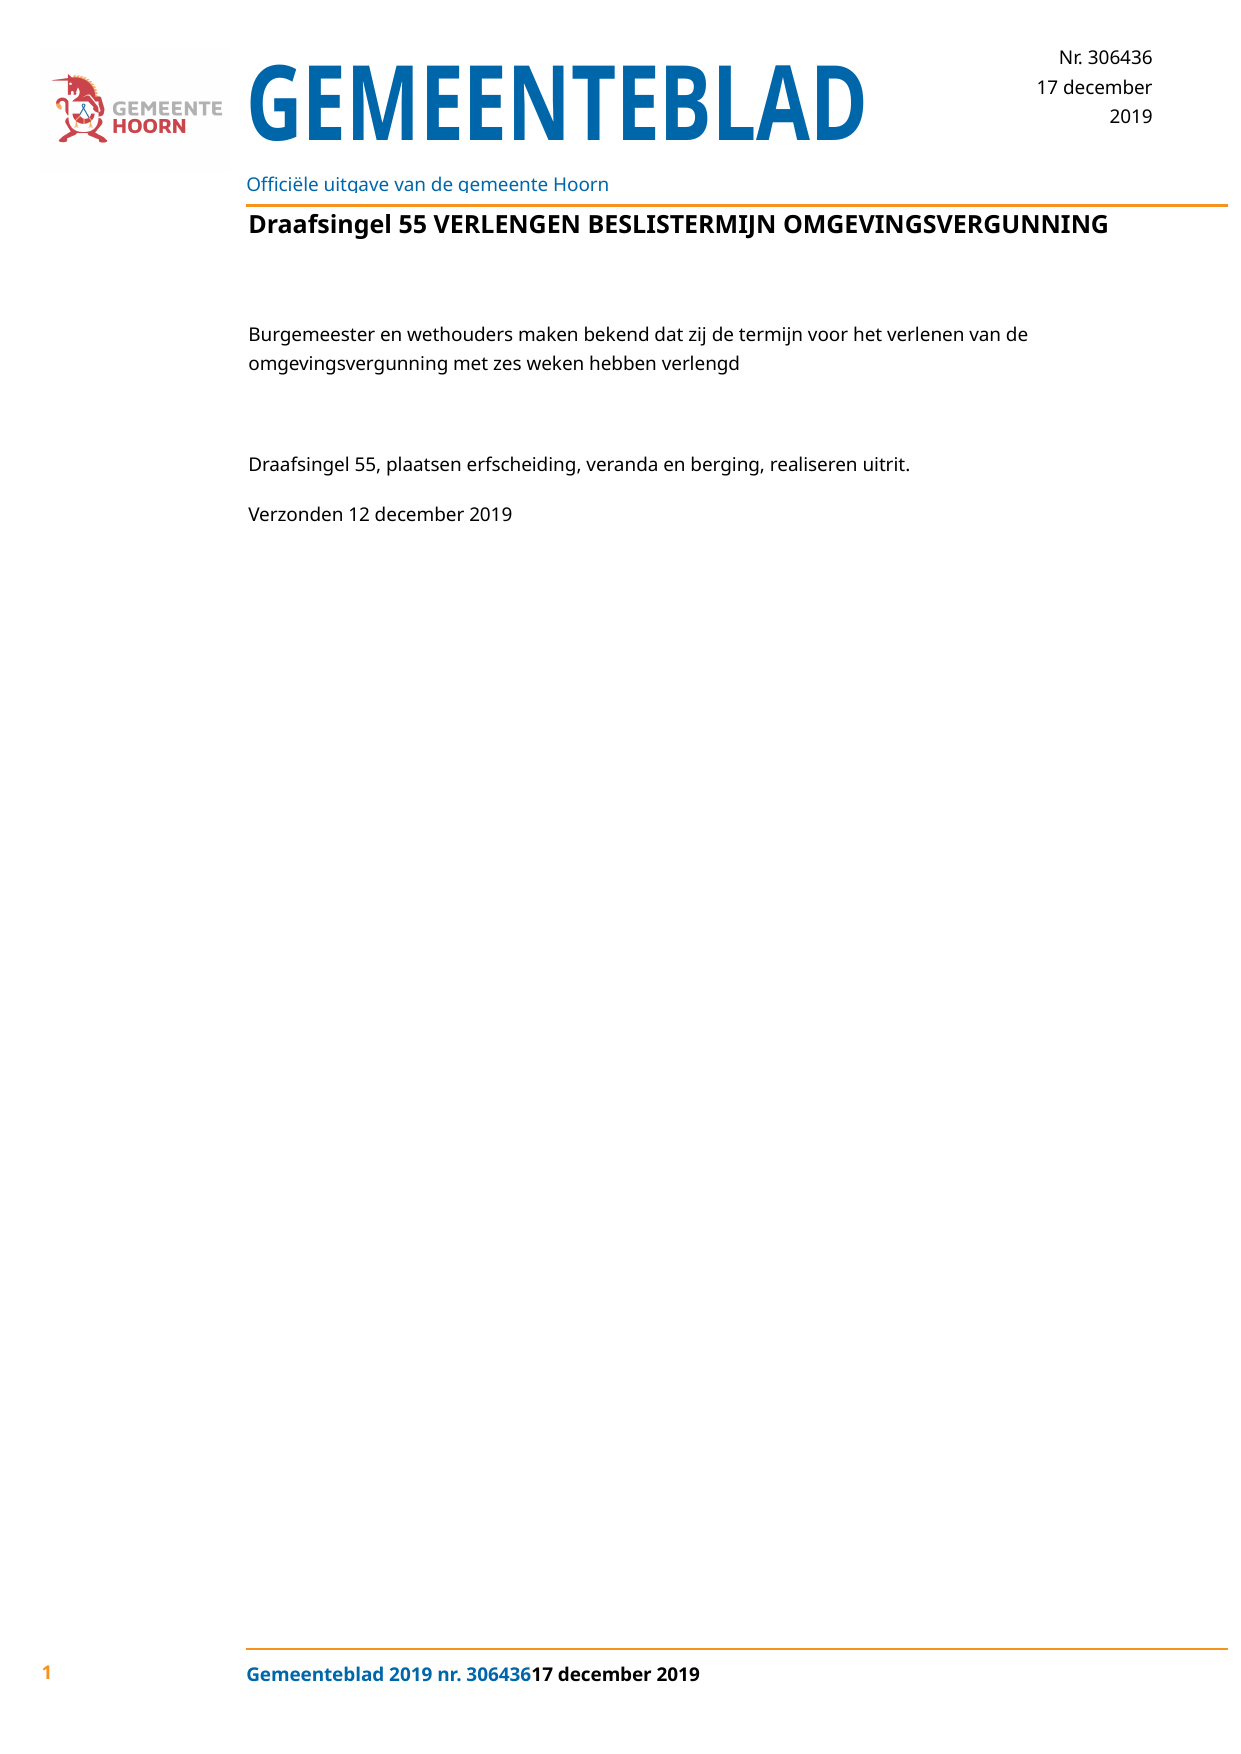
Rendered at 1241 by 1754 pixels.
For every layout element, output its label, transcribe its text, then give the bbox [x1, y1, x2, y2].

text Burgemeester en wethouders maken bekend dat zij de termijn voor het verlenen van de omgevingsvergunning met zes weken hebben verlengd [248, 321, 1152, 376]
text Draafsingel 55, plaatsen erfscheiding, veranda en berging, realiseren uitrit. [248, 451, 1152, 477]
picture [41, 47, 231, 172]
text Verzonden 12 december 2019 [248, 502, 1152, 527]
text Draafsingel 55 VERLENGEN BESLISTERMIJN OMGEVINGSVERGUNNING [248, 207, 1152, 241]
